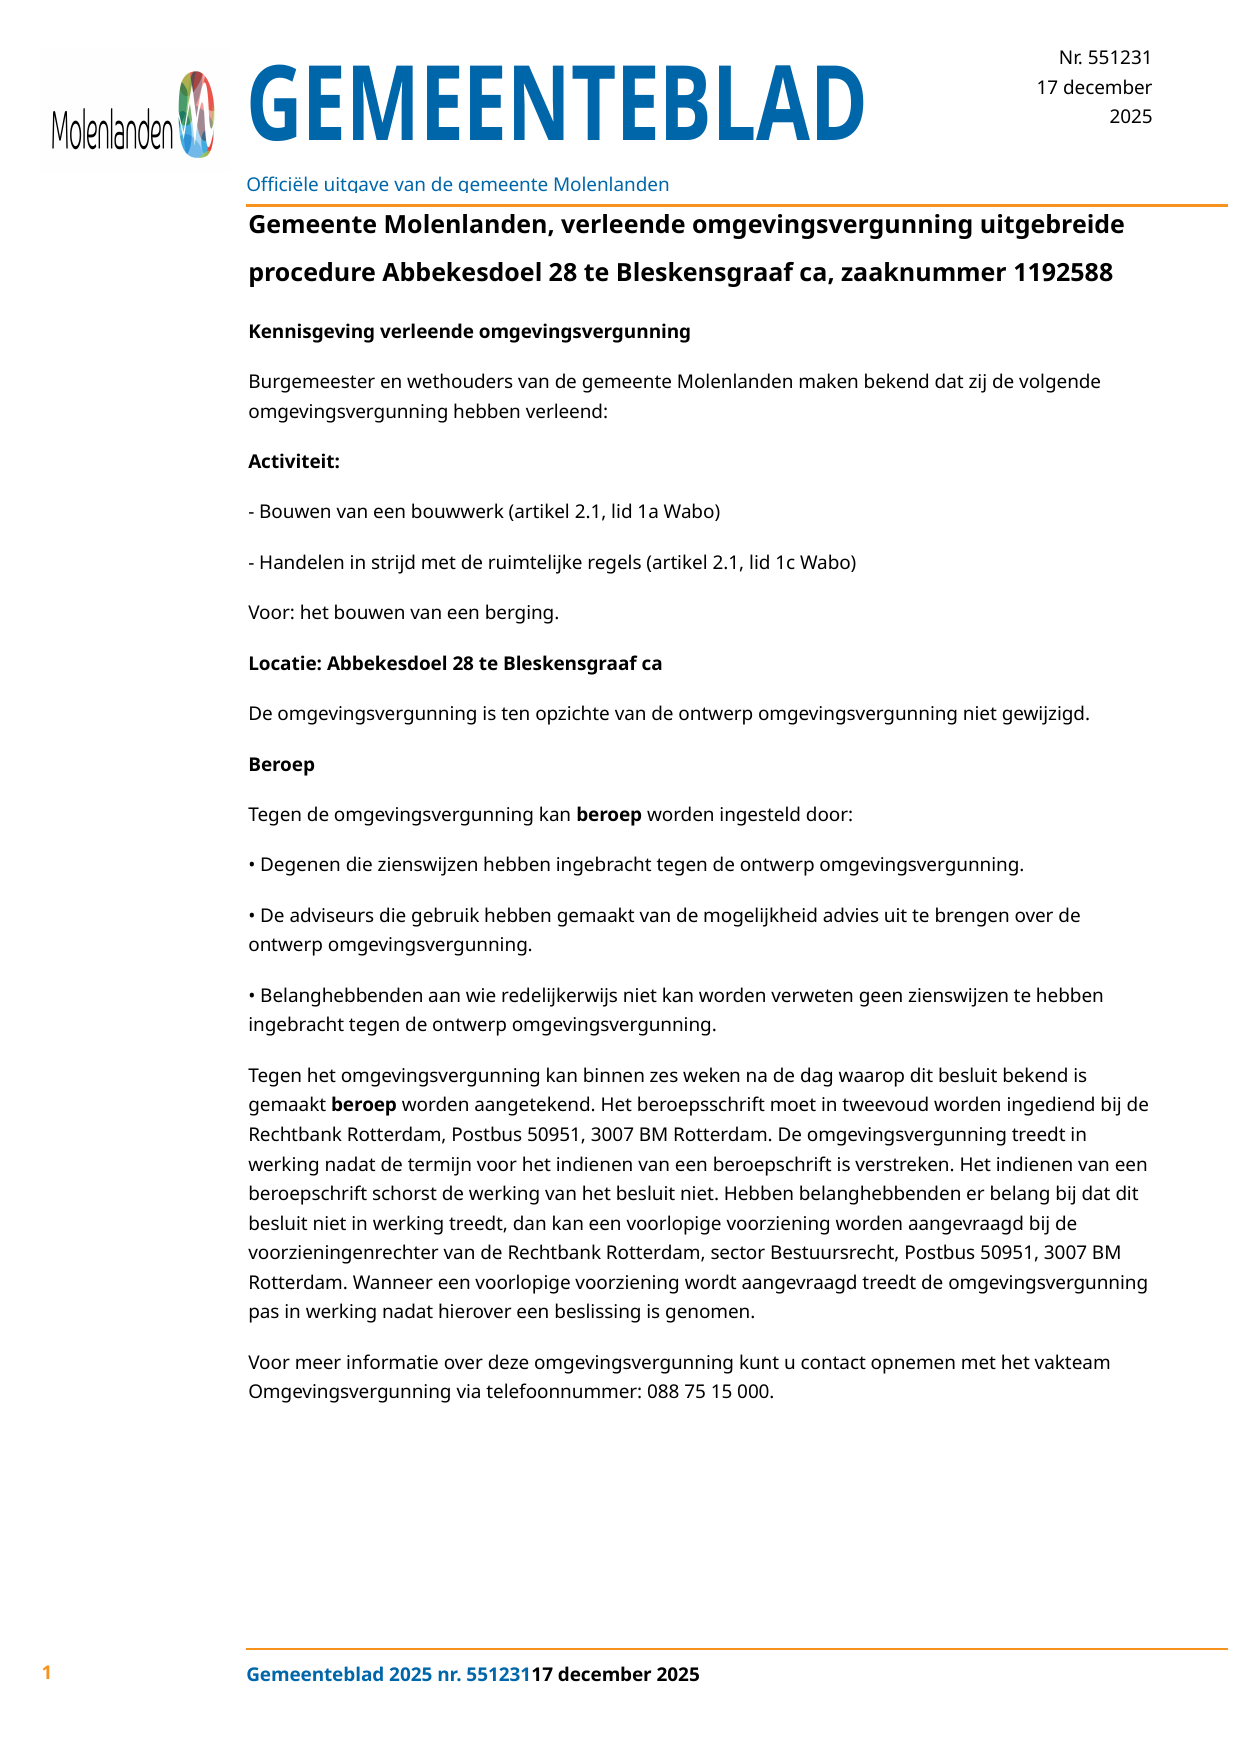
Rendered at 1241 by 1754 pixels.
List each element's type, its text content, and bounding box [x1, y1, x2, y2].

text De omgevingsvergunning is ten opzichte van de ontwerp omgevingsvergunning niet gewijzigd. [248, 700, 1152, 726]
text Beroep [248, 751, 1152, 777]
text - Bouwen van een bouwwerk (artikel 2.1, lid 1a Wabo) [248, 499, 1152, 524]
text Tegen het omgevingsvergunning kan binnen zes weken na de dag waarop dit besluit bekend is gemaakt beroep worden aangetekend. Het beroepsschrift moet in tweevoud worden ingediend bij de Rechtbank Rotterdam, Postbus 50951, 3007 BM Rotterdam. De omgevingsvergunning treedt in werking nadat de termijn voor het indienen van een beroepschrift is verstreken. Het indienen van een beroepschrift schorst de werking van het besluit niet. Hebben belanghebbenden er belang bij dat dit besluit niet in werking treedt, dan kan een voorlopige voorziening worden aangevraagd bij de voorzieningenrechter van de Rechtbank Rotterdam, sector Bestuursrecht, Postbus 50951, 3007 BM Rotterdam. Wanneer een voorlopige voorziening wordt aangevraagd treedt de omgevingsvergunning pas in werking nadat hierover een beslissing is genomen. [248, 1062, 1152, 1324]
text Kennisgeving verleende omgevingsvergunning [248, 318, 1152, 344]
text Gemeente Molenlanden, verleende omgevingsvergunning uitgebreide procedure Abbekesdoel 28 te Bleskensgraaf ca, zaaknummer 1192588 [248, 207, 1152, 288]
text • Degenen die zienswijzen hebben ingebracht tegen de ontwerp omgevingsvergunning. [248, 852, 1152, 877]
text Activiteit: [248, 448, 1152, 474]
text • Belanghebbenden aan wie redelijkerwijs niet kan worden verweten geen zienswijzen te hebben ingebracht tegen de ontwerp omgevingsvergunning. [248, 982, 1152, 1037]
text Tegen de omgevingsvergunning kan beroep worden ingesteld door: [248, 801, 1152, 827]
text Voor meer informatie over deze omgevingsvergunning kunt u contact opnemen met het vakteam Omgevingsvergunning via telefoonnummer: 088 75 15 000. [248, 1349, 1152, 1404]
text • De adviseurs die gebruik hebben gemaakt van de mogelijkheid advies uit te brengen over de ontwerp omgevingsvergunning. [248, 902, 1152, 957]
text Locatie: Abbekesdoel 28 te Bleskensgraaf ca [248, 650, 1152, 676]
text - Handelen in strijd met de ruimtelijke regels (artikel 2.1, lid 1c Wabo) [248, 549, 1152, 575]
picture [41, 47, 231, 172]
text Voor: het bouwen van een berging. [248, 599, 1152, 625]
text Burgemeester en wethouders van de gemeente Molenlanden maken bekend dat zij de volgende omgevingsvergunning hebben verleend: [248, 368, 1152, 424]
